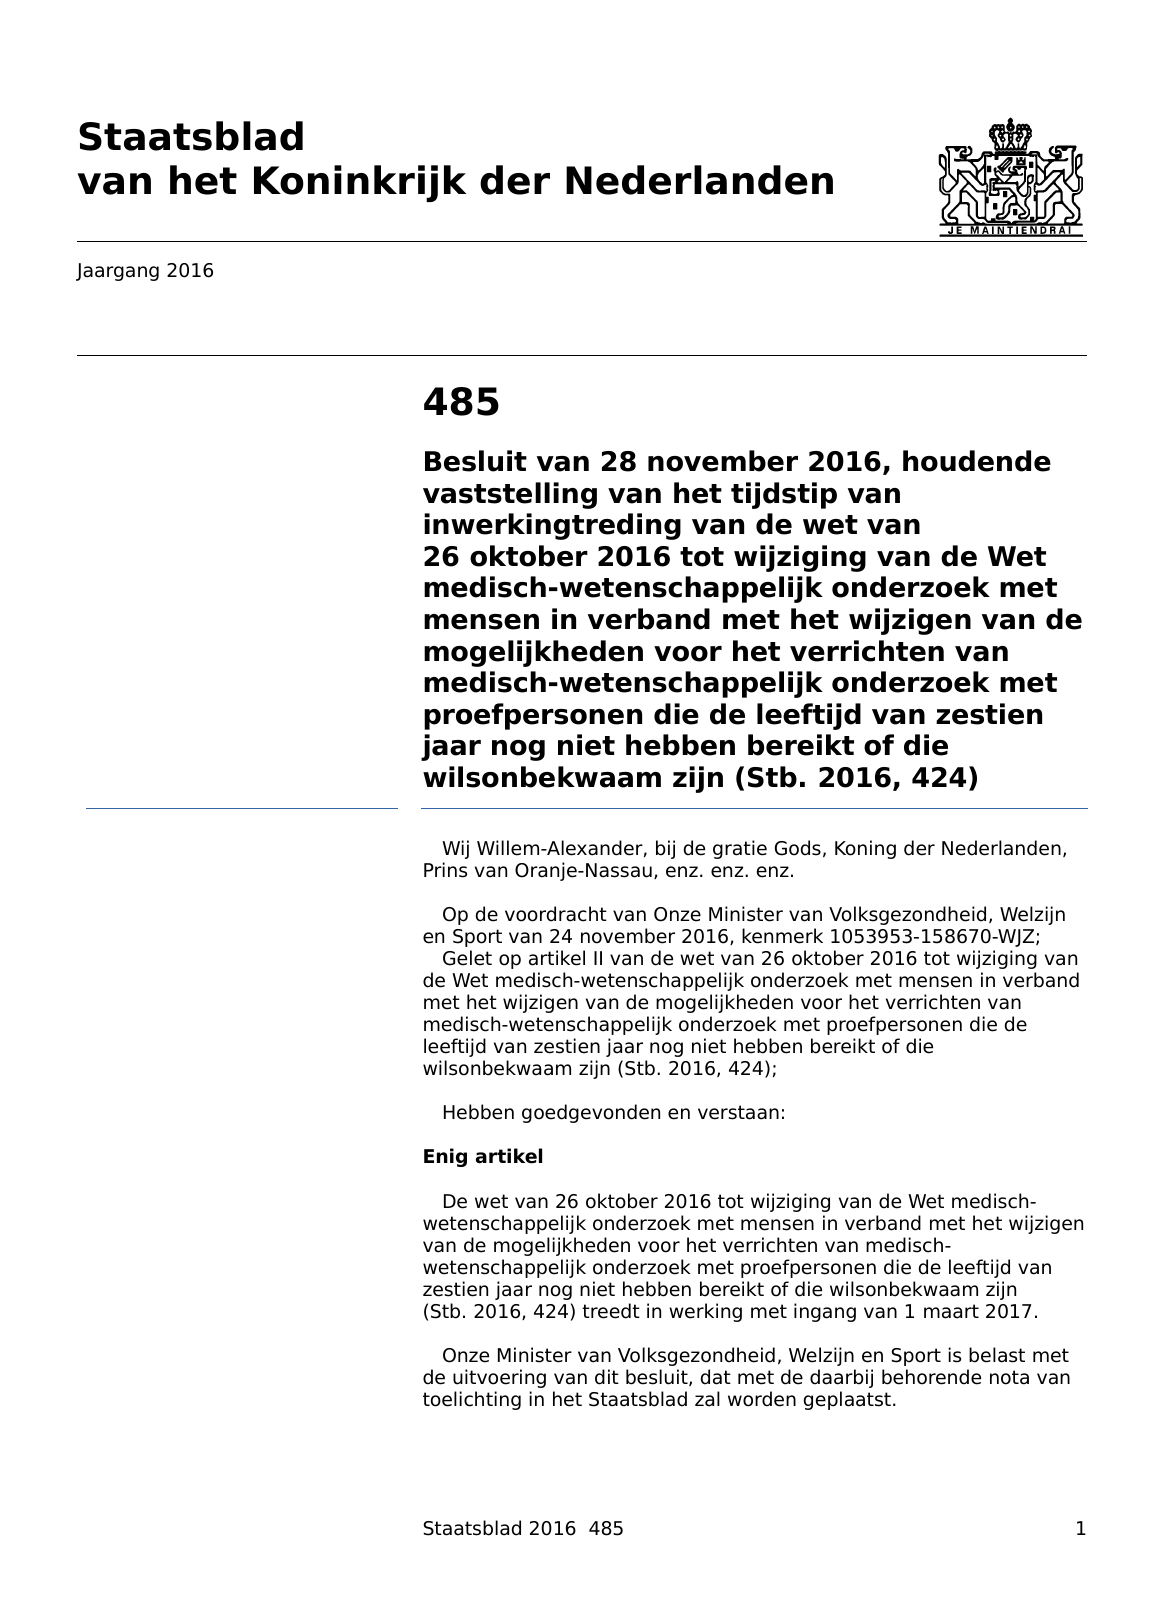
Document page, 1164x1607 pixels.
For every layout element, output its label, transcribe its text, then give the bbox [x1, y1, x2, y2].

text Onze Minister van Volksgezondheid, Welzijn en Sport is belast met de uitvoering van dit besluit, dat met de daarbij behorende nota van toelichting in het Staatsblad zal worden geplaatst. [422, 1345, 1087, 1411]
table_header [886, 100, 1087, 241]
text Gelet op artikel II van de wet van 26 oktober 2016 tot wijziging van de Wet medisch-wetenschappelijk onderzoek met mensen in verband met het wijzigen van de mogelijkheden voor het verrichten van medisch-wetenschappelijk onderzoek met proefpersonen die de leeftijd van zestien jaar nog niet hebben bereikt of die wilsonbekwaam zijn (Stb. 2016, 424); [422, 948, 1087, 1080]
text Besluit van 28 november 2016, houdende vaststelling van het tijdstip van inwerkingtreding van de wet van 26 oktober 2016 tot wijziging van de Wet medisch-wetenschappelijk onderzoek met mensen in verband met het wijzigen van de mogelijkheden voor het verrichten van medisch-wetenschappelijk onderzoek met proefpersonen die de leeftijd van zestien jaar nog niet hebben bereikt of die wilsonbekwaam zijn (Stb. 2016, 424) [422, 447, 1087, 794]
text Op de voordracht van Onze Minister van Volksgezondheid, Welzijn en Sport van 24 november 2016, kenmerk 1053953-158670-WJZ; [422, 904, 1087, 948]
table_cell Jaargang 2016 [77, 242, 1087, 355]
subtitle Enig artikel [422, 1146, 1087, 1168]
picture [936, 115, 1087, 240]
text De wet van 26 oktober 2016 tot wijziging van de Wet medisch-wetenschappelijk onderzoek met mensen in verband met het wijzigen van de mogelijkheden voor het verrichten van medisch-wetenschappelijk onderzoek met proefpersonen die de leeftijd van zestien jaar nog niet hebben bereikt of die wilsonbekwaam zijn (Stb. 2016, 424) treedt in werking met ingang van 1 maart 2017. [422, 1191, 1087, 1322]
subtitle 485 [422, 381, 1087, 424]
table_header Staatsblad van het Koninkrijk der Nederlanden [77, 100, 886, 241]
text Hebben goedgevonden en verstaan: [422, 1102, 1087, 1124]
text Wij Willem-Alexander, bij de gratie Gods, Koning der Nederlanden, Prins van Oranje-Nassau, enz. enz. enz. [422, 838, 1087, 882]
